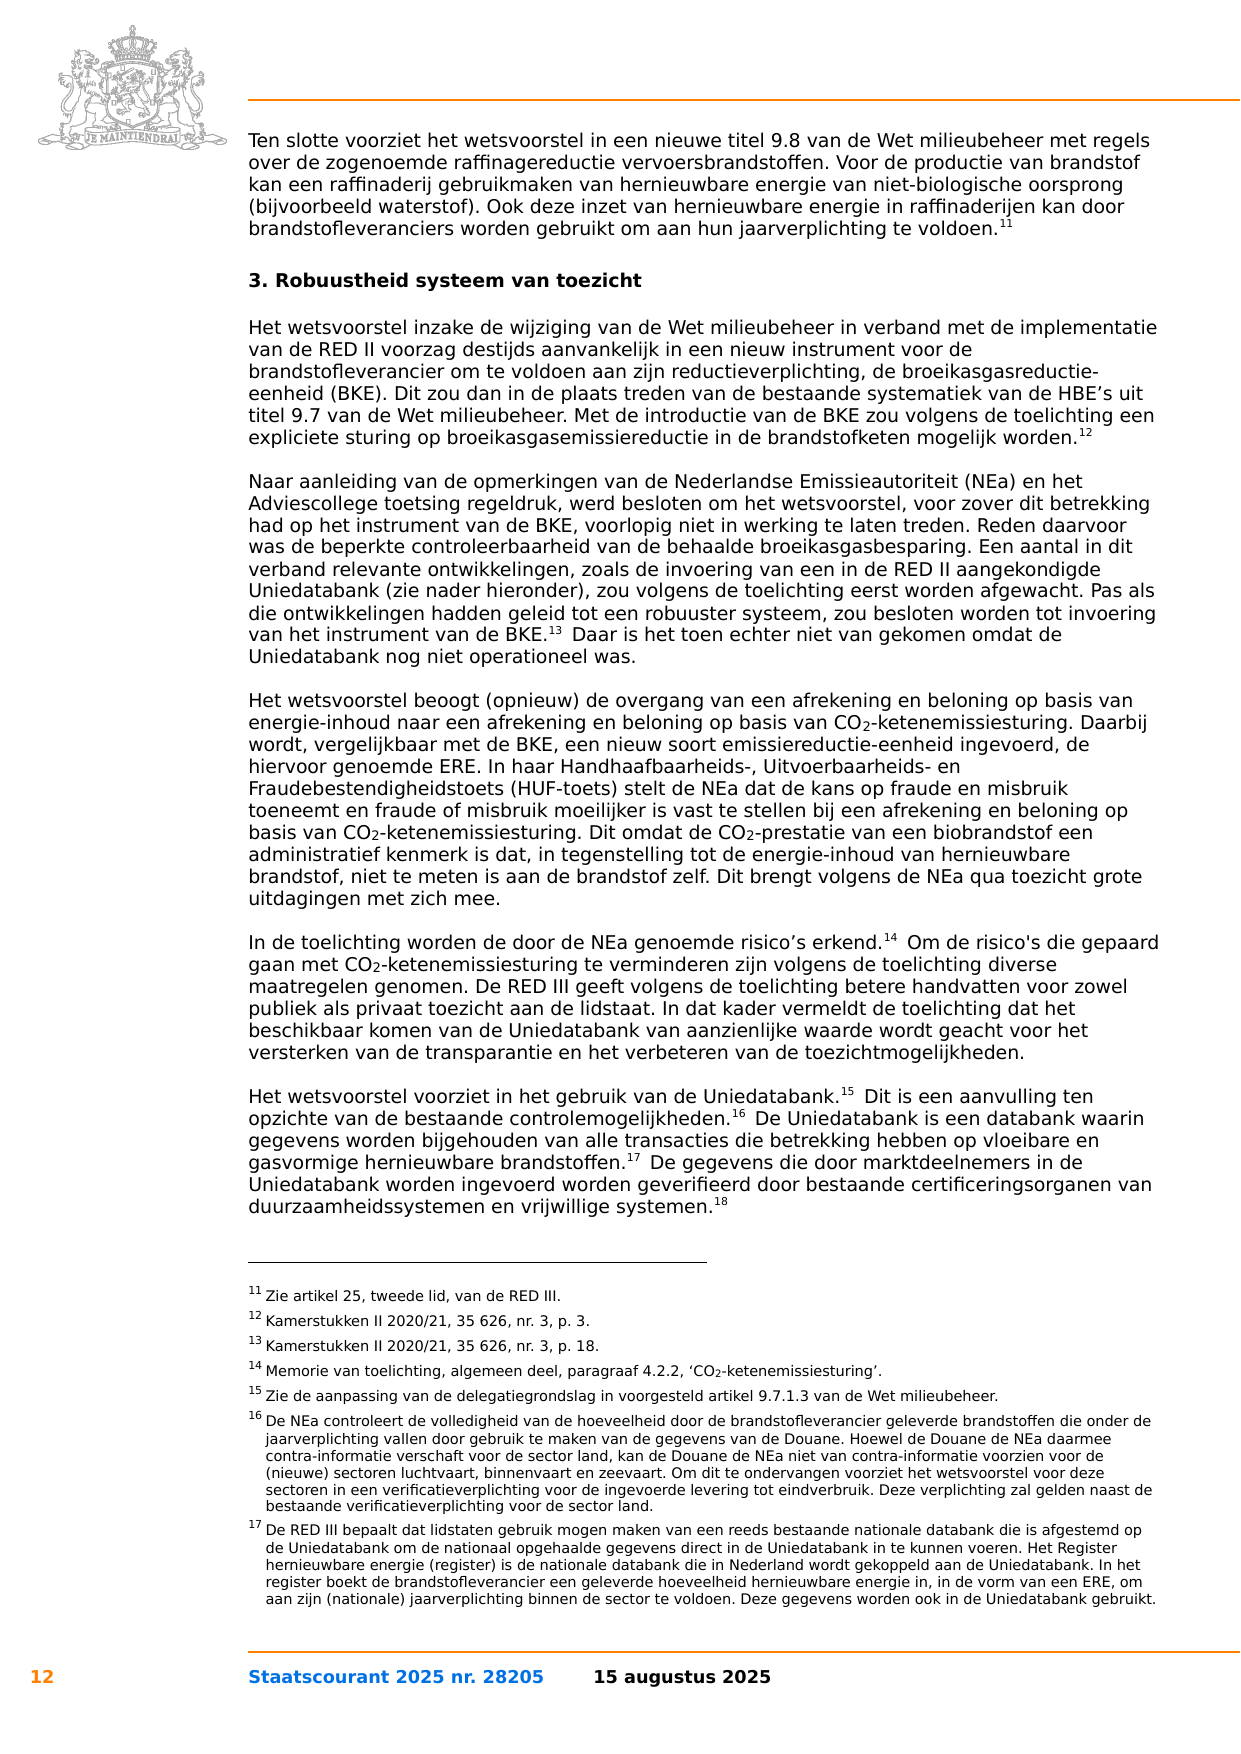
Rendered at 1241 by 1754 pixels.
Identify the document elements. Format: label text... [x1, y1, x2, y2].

text Kamerstukken II 2020/21, 35 626, nr. 3, p. 18. [248, 1334, 1163, 1356]
text Naar aanleiding van de opmerkingen van de Nederlandse Emissieautoriteit (NEa) en het Adviescollege toetsing regeldruk, werd besloten om het wetsvoorstel, voor zover dit betrekking had op het instrument van de BKE, voorlopig niet in werking te laten treden. Reden daarvoor was de beperkte controleerbaarheid van de behaalde broeikasgasbesparing. Een aantal in dit verband relevante ontwikkelingen, zoals de invoering van een in de RED II aangekondigde Uniedatabank (zie nader hieronder), zou volgens de toelichting eerst worden afgewacht. Pas als die ontwikkelingen hadden geleid tot een robuuster systeem, zou besloten worden tot invoering van het instrument van de BKE. Daar is het toen echter niet van gekomen omdat de Uniedatabank nog niet operationeel was. [248, 471, 1163, 668]
text Het wetsvoorstel voorziet in het gebruik van de Uniedatabank. Dit is een aanvulling ten opzichte van de bestaande controlemogelijkheden. De Uniedatabank is een databank waarin gegevens worden bijgehouden van alle transacties die betrekking hebben op vloeibare en gasvormige hernieuwbare brandstoffen. De gegevens die door marktdeelnemers in de Uniedatabank worden ingevoerd worden geverifieerd door bestaande certificeringsorganen van duurzaamheidssystemen en vrijwillige systemen. [248, 1086, 1163, 1217]
text Memorie van toelichting, algemeen deel, paragraaf 4.2.2, ‘CO2-ketenemissiesturing’. [248, 1359, 1163, 1381]
text De NEa controleert de volledigheid van de hoeveelheid door de brandstofleverancier geleverde brandstoffen die onder de jaarverplichting vallen door gebruik te maken van de gegevens van de Douane. Hoewel de Douane de NEa daarmee contra-informatie verschaft voor de sector land, kan de Douane de NEa niet van contra-informatie voorzien voor de (nieuwe) sectoren luchtvaart, binnenvaart en zeevaart. Om dit te ondervangen voorziet het wetsvoorstel voor deze sectoren in een verificatieverplichting voor de ingevoerde levering tot eindverbruik. Deze verplichting zal gelden naast de bestaande verificatieverplichting voor de sector land. [248, 1409, 1163, 1515]
text In de toelichting worden de door de NEa genoemde risico’s erkend. Om de risico's die gepaard gaan met CO2-ketenemissiesturing te verminderen zijn volgens de toelichting diverse maatregelen genomen. De RED III geeft volgens de toelichting betere handvatten voor zowel publiek als privaat toezicht aan de lidstaat. In dat kader vermeldt de toelichting dat het beschikbaar komen van de Uniedatabank van aanzienlijke waarde wordt geacht voor het versterken van de transparantie en het verbeteren van de toezichtmogelijkheden. [248, 932, 1163, 1064]
text Het wetsvoorstel inzake de wijziging van de Wet milieubeheer in verband met de implementatie van de RED II voorzag destijds aanvankelijk in een nieuw instrument voor de brandstofleverancier om te voldoen aan zijn reductieverplichting, de broeikasgasreductie-eenheid (BKE). Dit zou dan in de plaats treden van de bestaande systematiek van de HBE’s uit titel 9.7 van de Wet milieubeheer. Met de introductie van de BKE zou volgens de toelichting een expliciete sturing op broeikasgasemissiereductie in de brandstofketen mogelijk worden. [248, 317, 1163, 449]
text Ten slotte voorziet het wetsvoorstel in een nieuwe titel 9.8 van de Wet milieubeheer met regels over de zogenoemde raffinagereductie vervoersbrandstoffen. Voor de productie van brandstof kan een raffinaderij gebruikmaken van hernieuwbare energie van niet-biologische oorsprong (bijvoorbeeld waterstof). Ook deze inzet van hernieuwbare energie in raffinaderijen kan door brandstofleveranciers worden gebruikt om aan hun jaarverplichting te voldoen. [248, 130, 1163, 240]
text Zie de aanpassing van de delegatiegrondslag in voorgesteld artikel 9.7.1.3 van de Wet milieubeheer. [248, 1384, 1163, 1406]
picture [38, 25, 227, 150]
subtitle 3. Robuustheid systeem van toezicht [248, 270, 1163, 292]
text De RED III bepaalt dat lidstaten gebruik mogen maken van een reeds bestaande nationale databank die is afgestemd op de Uniedatabank om de nationaal opgehaalde gegevens direct in de Uniedatabank in te kunnen voeren. Het Register hernieuwbare energie (register) is de nationale databank die in Nederland wordt gekoppeld aan de Uniedatabank. In het register boekt de brandstofleverancier een geleverde hoeveelheid hernieuwbare energie in, in de vorm van een ERE, om aan zijn (nationale) jaarverplichting binnen de sector te voldoen. Deze gegevens worden ook in de Uniedatabank gebruikt. [248, 1518, 1163, 1608]
text Kamerstukken II 2020/21, 35 626, nr. 3, p. 3. [248, 1309, 1163, 1331]
text Het wetsvoorstel beoogt (opnieuw) de overgang van een afrekening en beloning op basis van energie-inhoud naar een afrekening en beloning op basis van CO2-ketenemissiesturing. Daarbij wordt, vergelijkbaar met de BKE, een nieuw soort emissiereductie-eenheid ingevoerd, de hiervoor genoemde ERE. In haar Handhaafbaarheids-, Uitvoerbaarheids- en Fraudebestendigheidstoets (HUF-toets) stelt de NEa dat de kans op fraude en misbruik toeneemt en fraude of misbruik moeilijker is vast te stellen bij een afrekening en beloning op basis van CO2-ketenemissiesturing. Dit omdat de CO2-prestatie van een biobrandstof een administratief kenmerk is dat, in tegenstelling tot de energie-inhoud van hernieuwbare brandstof, niet te meten is aan de brandstof zelf. Dit brengt volgens de NEa qua toezicht grote uitdagingen met zich mee. [248, 690, 1163, 910]
text Zie artikel 25, tweede lid, van de RED III. [248, 1284, 1163, 1306]
